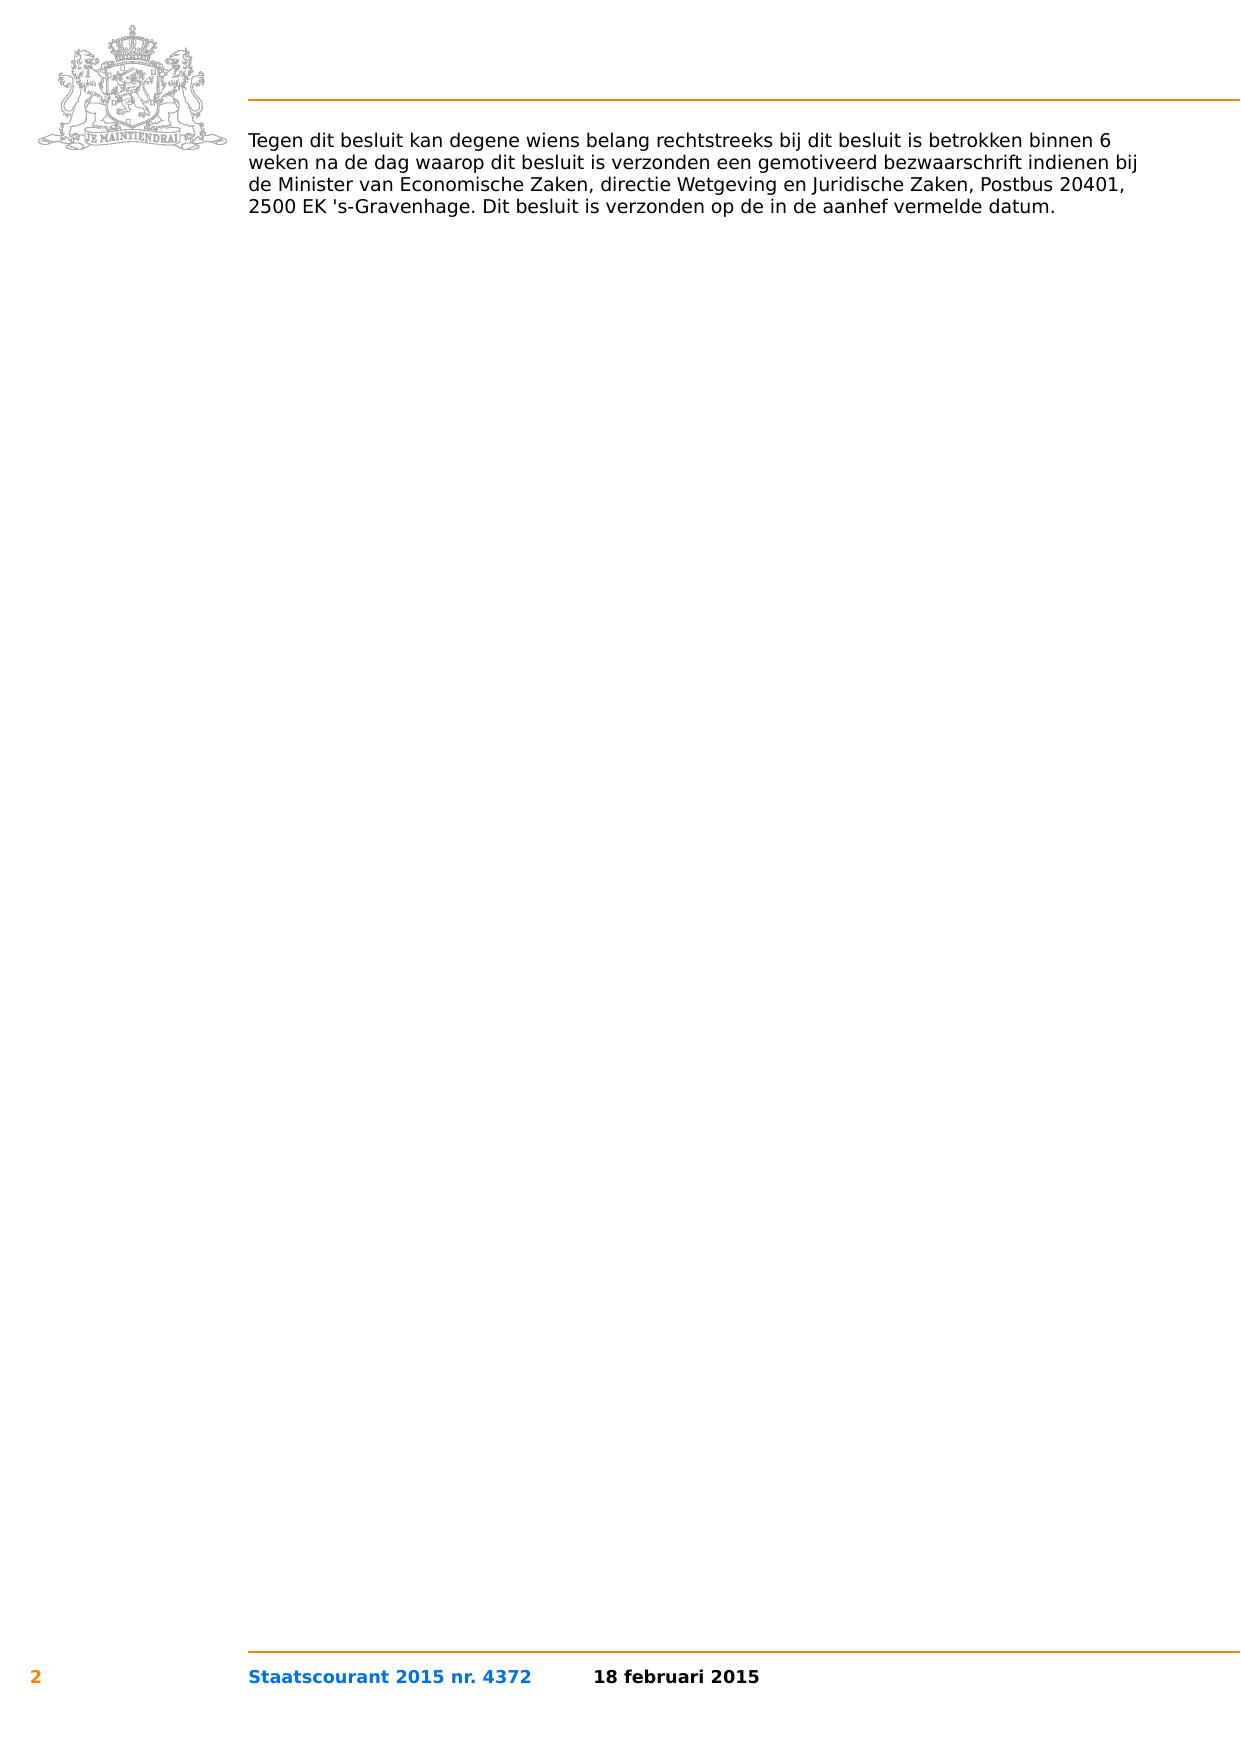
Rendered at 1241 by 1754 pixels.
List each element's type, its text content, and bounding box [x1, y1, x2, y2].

text Tegen dit besluit kan degene wiens belang rechtstreeks bij dit besluit is betrokken binnen 6 weken na de dag waarop dit besluit is verzonden een gemotiveerd bezwaarschrift indienen bij de Minister van Economische Zaken, directie Wetgeving en Juridische Zaken, Postbus 20401, 2500 EK 's-Gravenhage. Dit besluit is verzonden op de in de aanhef vermelde datum. [248, 130, 1163, 218]
picture [38, 25, 227, 150]
